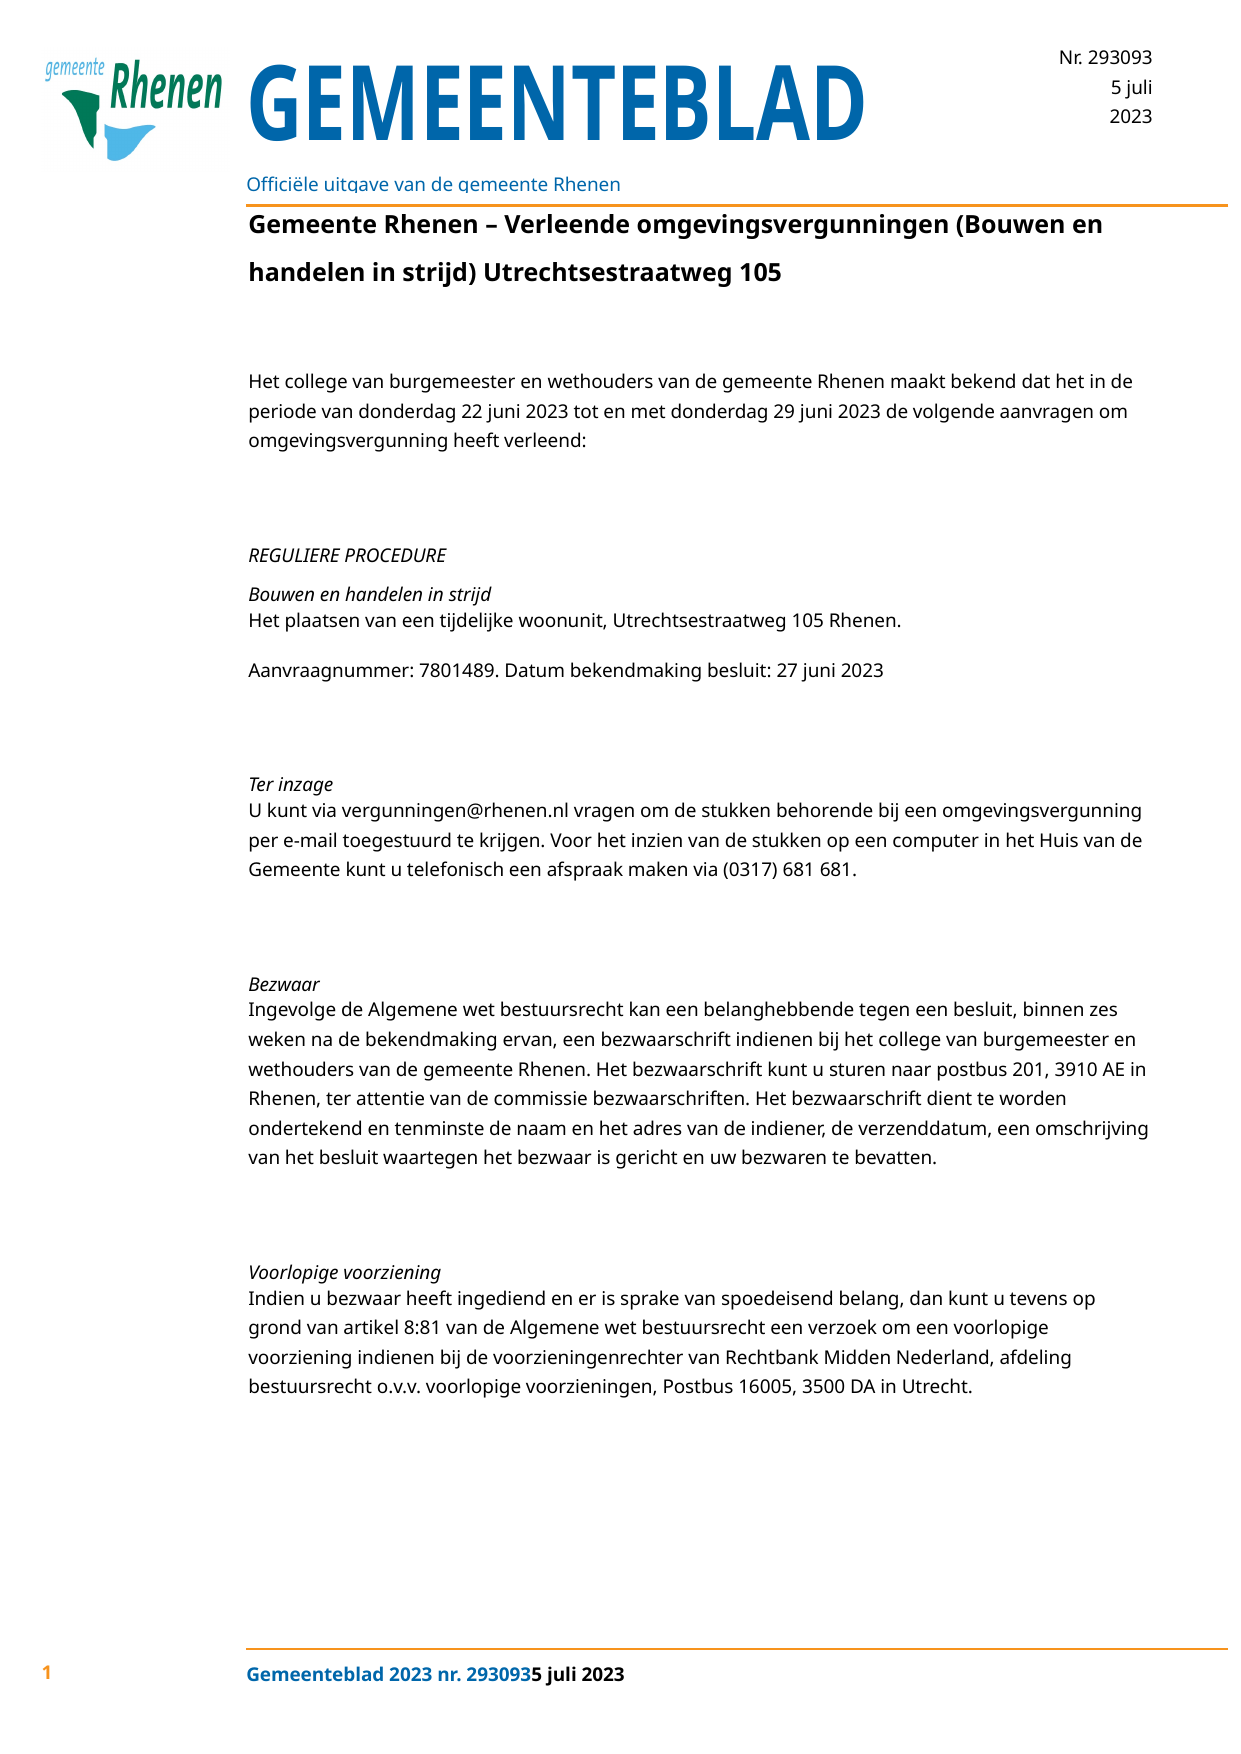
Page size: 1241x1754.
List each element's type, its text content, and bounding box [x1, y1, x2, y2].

text Ingevolge de Algemene wet bestuursrecht kan een belanghebbende tegen een besluit, binnen zes weken na de bekendmaking ervan, een bezwaarschrift indienen bij het college van burgemeester en wethouders van de gemeente Rhenen. Het bezwaarschrift kunt u sturen naar postbus 201, 3910 AE in Rhenen, ter attentie van de commissie bezwaarschriften. Het bezwaarschrift dient te worden ondertekend en tenminste de naam en het adres van de indiener, de verzenddatum, een omschrijving van het besluit waartegen het bezwaar is gericht en uw bezwaren te bevatten. [248, 997, 1152, 1170]
text Het college van burgemeester en wethouders van de gemeente Rhenen maakt bekend dat het in de periode van donderdag 22 juni 2023 tot en met donderdag 29 juni 2023 de volgende aanvragen om omgevingsvergunning heeft verleend: [248, 368, 1152, 453]
text Voorlopige voorziening [248, 1259, 1152, 1285]
text REGULIERE PROCEDURE [248, 542, 1152, 568]
text Het plaatsen van een tijdelijke woonunit, Utrechtsestraatweg 105 Rhenen. [248, 607, 1152, 633]
text U kunt via vergunningen@rhenen.nl vragen om de stukken behorende bij een omgevingsvergunning per e-mail toegestuurd te krijgen. Voor het inzien van de stukken op een computer in het Huis van de Gemeente kunt u telefonisch een afspraak maken via (0317) 681 681. [248, 797, 1152, 882]
text Indien u bezwaar heeft ingediend en er is sprake van spoedeisend belang, dan kunt u tevens op grond van artikel 8:81 van de Algemene wet bestuursrecht een verzoek om een voorlopige voorziening indienen bij de voorzieningenrechter van Rechtbank Midden Nederland, afdeling bestuursrecht o.v.v. voorlopige voorzieningen, Postbus 16005, 3500 DA in Utrecht. [248, 1285, 1152, 1399]
text Bezwaar [248, 971, 1152, 997]
text Ter inzage [248, 772, 1152, 797]
text Gemeente Rhenen – Verleende omgevingsvergunningen (Bouwen en handelen in strijd) Utrechtsestraatweg 105 [248, 207, 1152, 288]
text Aanvraagnummer: 7801489. Datum bekendmaking besluit: 27 juni 2023 [248, 657, 1152, 683]
text Bouwen en handelen in strijd [248, 581, 1152, 607]
picture [41, 47, 231, 172]
